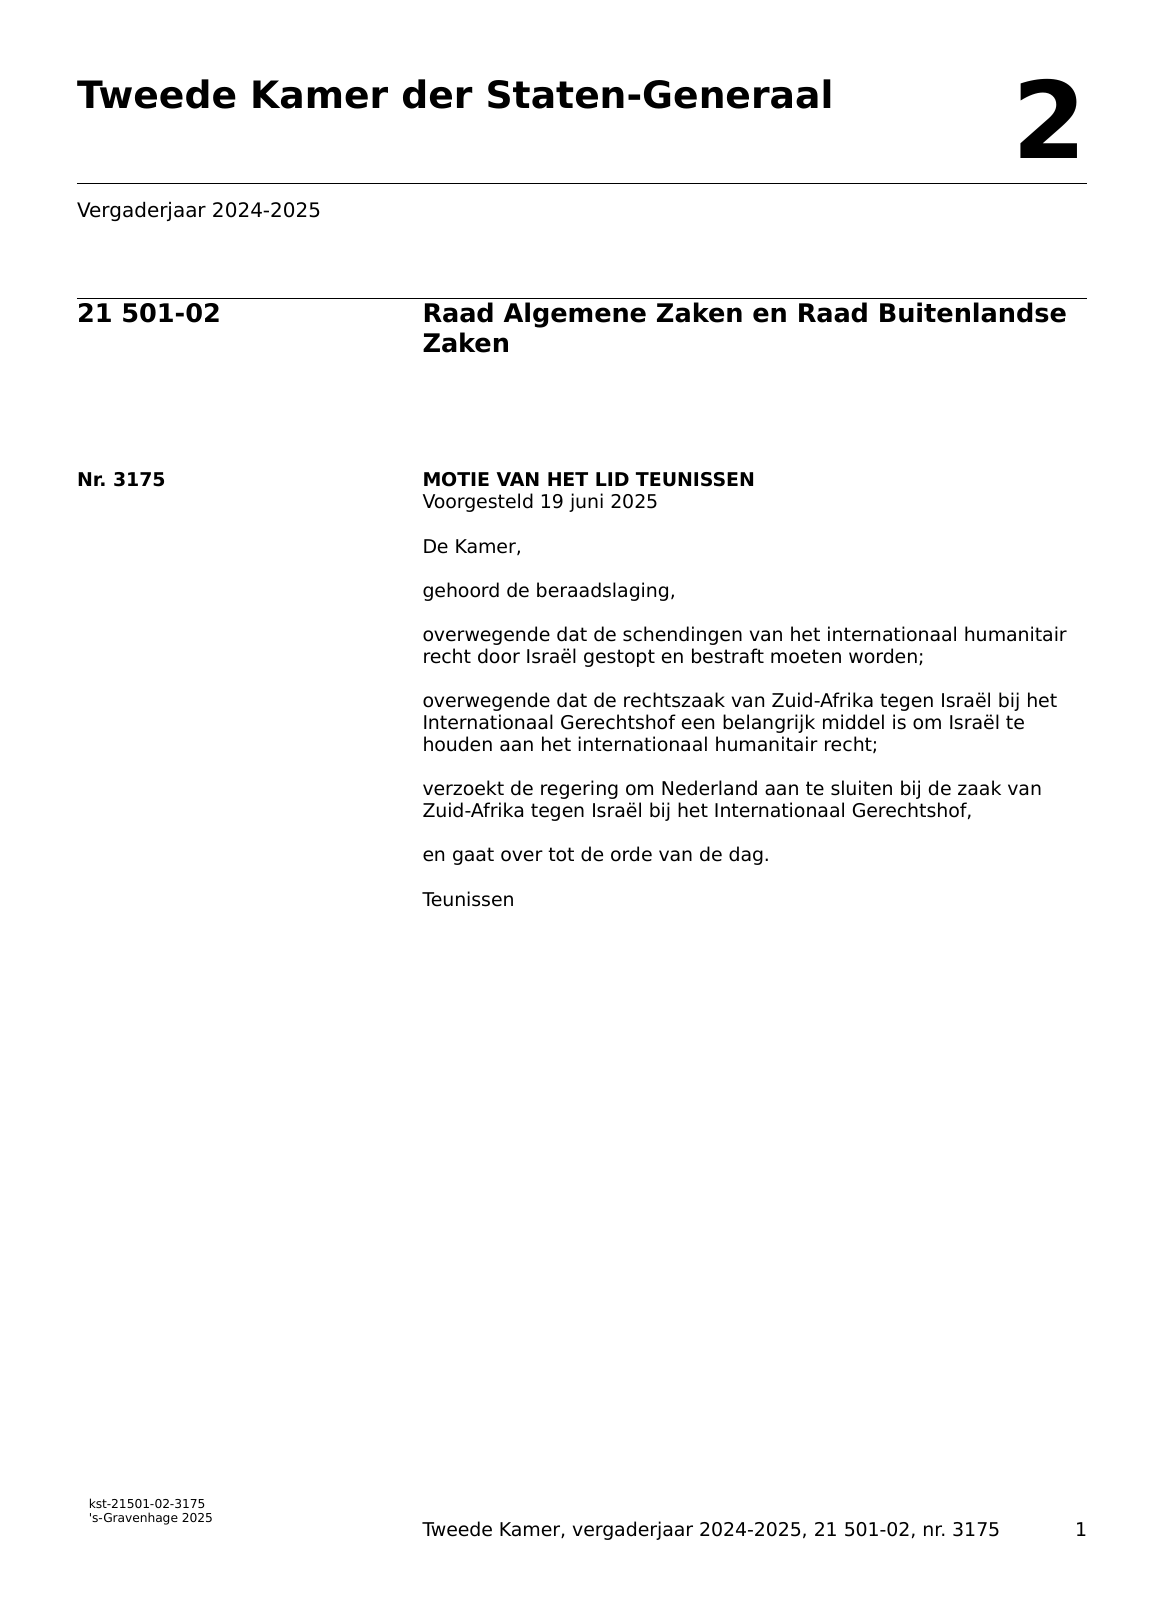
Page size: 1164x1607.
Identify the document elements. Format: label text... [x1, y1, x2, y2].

text Voorgesteld 19 juni 2025 [422, 491, 1087, 513]
text 's-Gravenhage 2025 [88, 1511, 323, 1525]
text verzoekt de regering om Nederland aan te sluiten bij de zaak van Zuid-Afrika tegen Israël bij het Internationaal Gerechtshof, [422, 778, 1087, 822]
text overwegende dat de schendingen van het internationaal humanitair recht door Israël gestopt en bestraft moeten worden; [422, 624, 1087, 668]
text en gaat over tot de orde van de dag. [422, 844, 1087, 866]
table_header Tweede Kamer der Staten-Generaal [77, 59, 886, 183]
text overwegende dat de rechtszaak van Zuid-Afrika tegen Israël bij het Internationaal Gerechtshof een belangrijk middel is om Israël te houden aan het internationaal humanitair recht; [422, 690, 1087, 756]
table_cell Vergaderjaar 2024-2025 [77, 184, 1087, 298]
text gehoord de beraadslaging, [422, 580, 1087, 602]
text Teunissen [422, 888, 1087, 910]
subtitle Nr. 3175 MOTIE VAN HET LID TEUNISSEN [77, 469, 1087, 491]
subtitle 21 501-02 Raad Algemene Zaken en Raad Buitenlandse Zaken [77, 299, 1087, 358]
text kst-21501-02-3175 [88, 1497, 323, 1511]
table_header 2 [886, 59, 1087, 183]
text De Kamer, [422, 536, 1087, 557]
